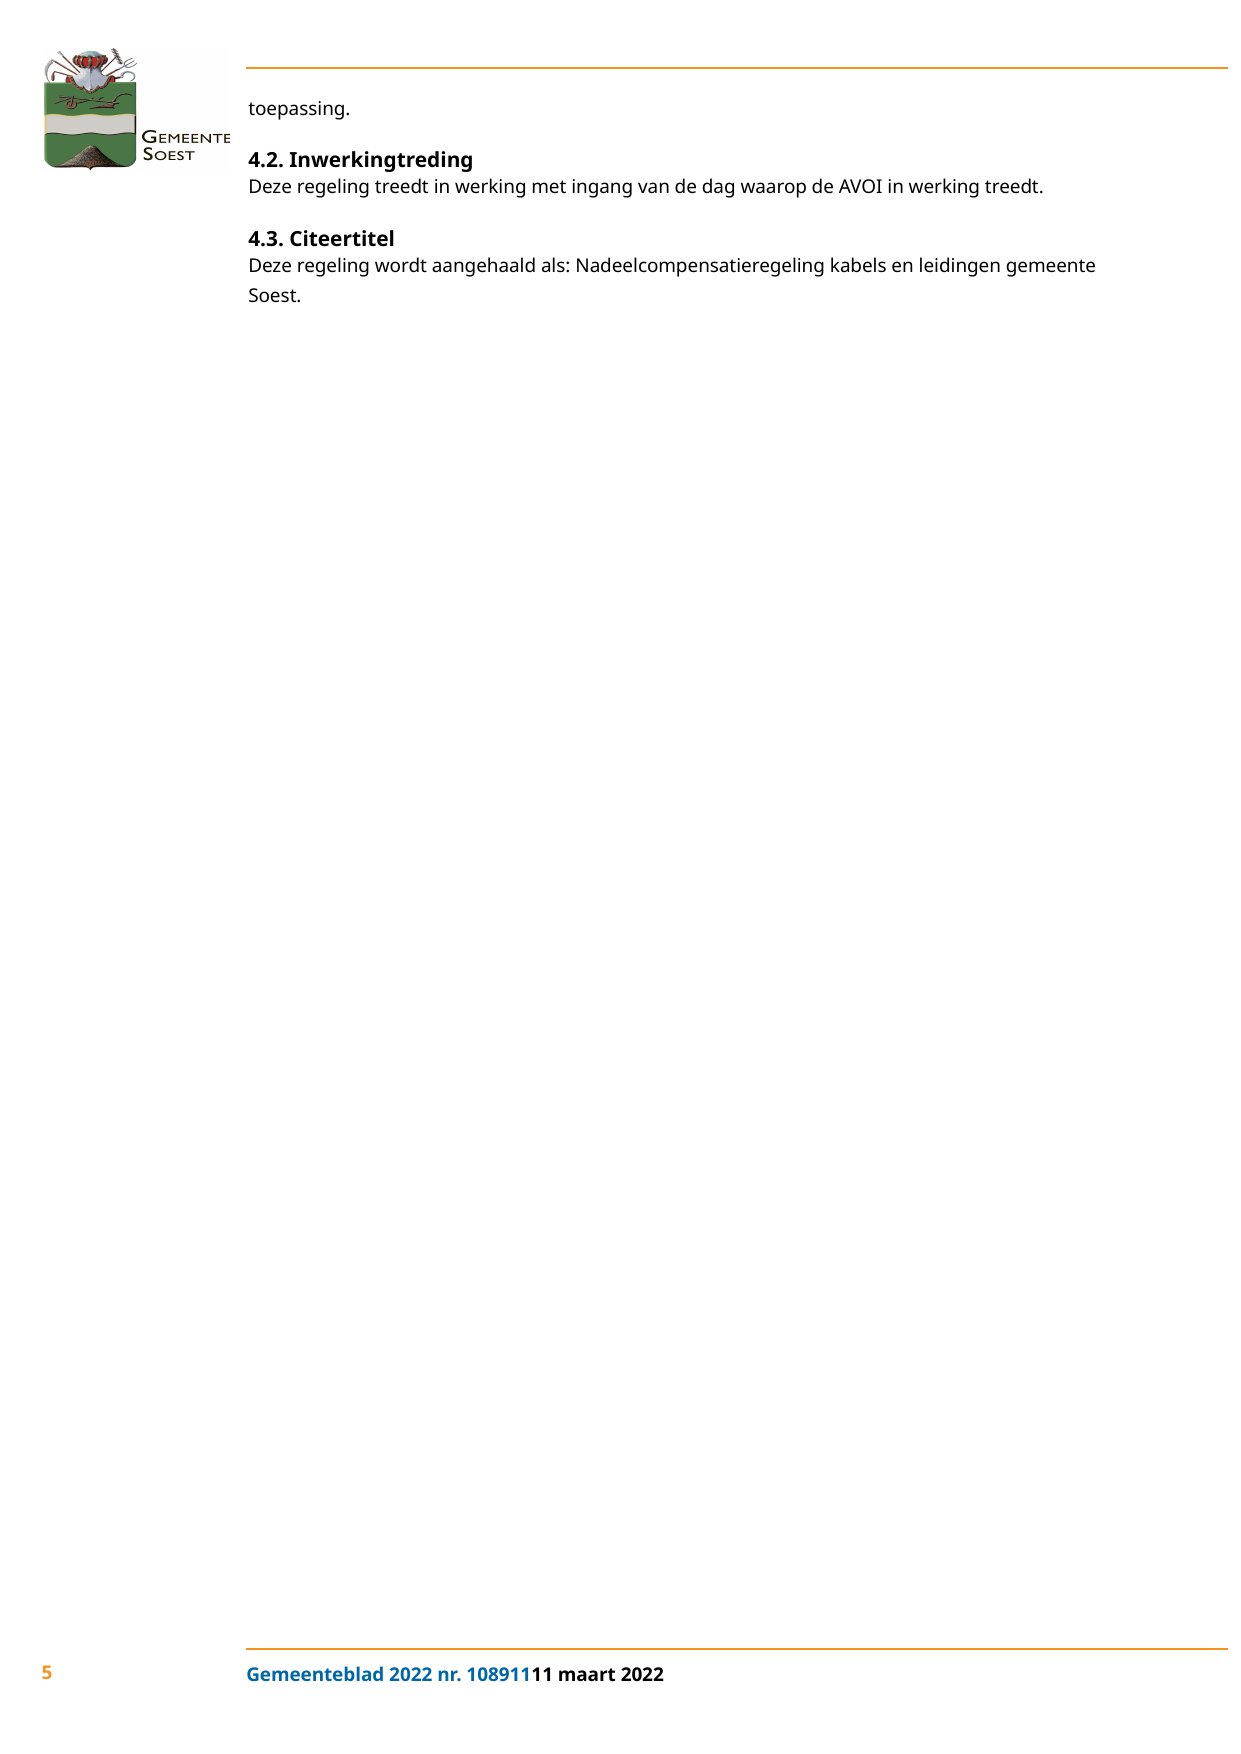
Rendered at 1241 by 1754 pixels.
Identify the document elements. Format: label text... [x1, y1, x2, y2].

text 4.2. Inwerkingtreding [248, 145, 1152, 174]
text Deze regeling wordt aangehaald als: Nadeelcompensatieregeling kabels en leidingen gemeente Soest. [248, 252, 1152, 308]
text 4.3. Citeertitel [248, 224, 1152, 252]
text Deze regeling treedt in werking met ingang van de dag waarop de AVOI in werking treedt. [248, 174, 1152, 199]
picture [41, 47, 231, 172]
text toepassing. [248, 95, 1152, 121]
